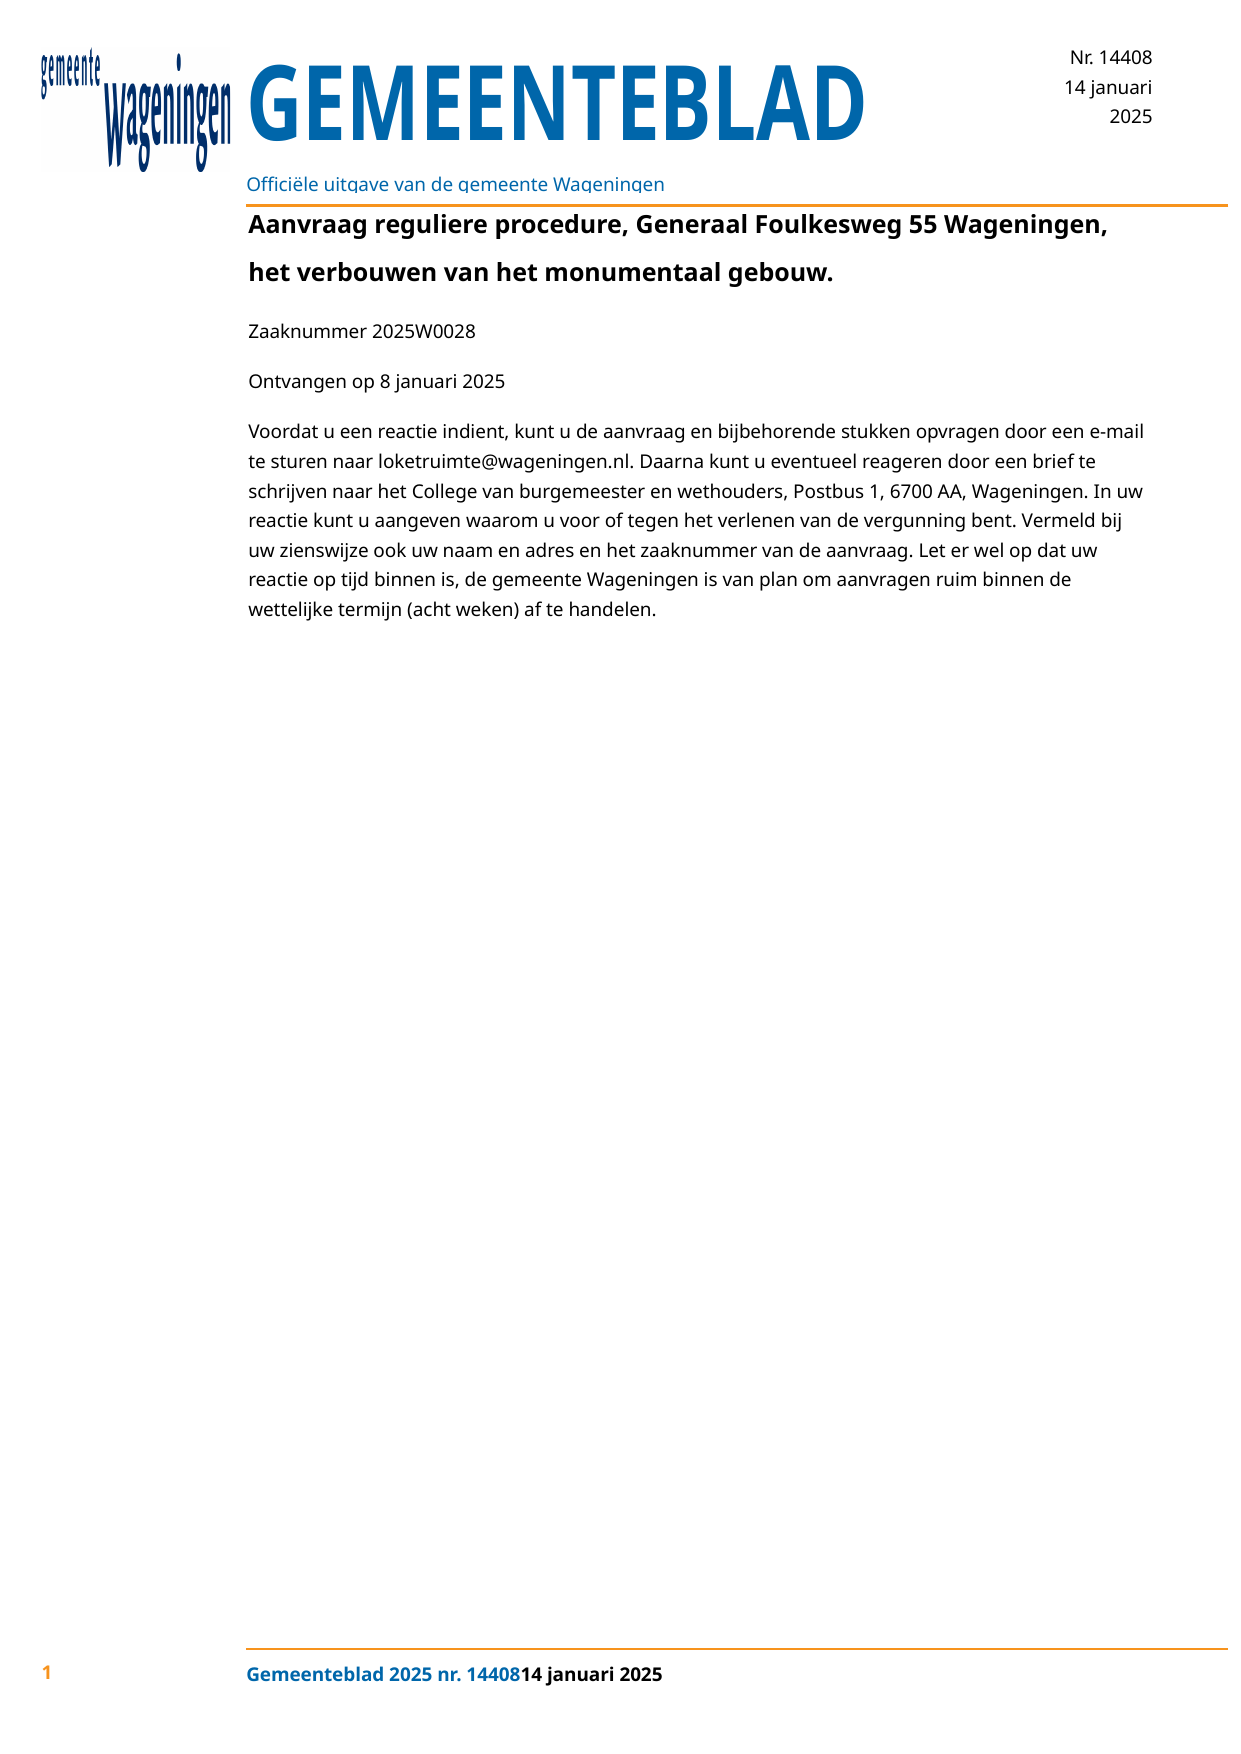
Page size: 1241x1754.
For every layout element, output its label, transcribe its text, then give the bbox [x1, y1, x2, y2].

text Zaaknummer 2025W0028 [248, 318, 1152, 344]
text Voordat u een reactie indient, kunt u de aanvraag en bijbehorende stukken opvragen door een e-mail te sturen naar loketruimte@wageningen.nl. Daarna kunt u eventueel reageren door een brief te schrijven naar het College van burgemeester en wethouders, Postbus 1, 6700 AA, Wageningen. In uw reactie kunt u aangeven waarom u voor of tegen het verlenen van de vergunning bent. Vermeld bij uw zienswijze ook uw naam en adres en het zaaknummer van de aanvraag. Let er wel op dat uw reactie op tijd binnen is, de gemeente Wageningen is van plan om aanvragen ruim binnen de wettelijke termijn (acht weken) af te handelen. [248, 419, 1152, 622]
picture [41, 47, 231, 172]
text Aanvraag reguliere procedure, Generaal Foulkesweg 55 Wageningen, het verbouwen van het monumentaal gebouw. [248, 207, 1152, 288]
text Ontvangen op 8 januari 2025 [248, 368, 1152, 394]
